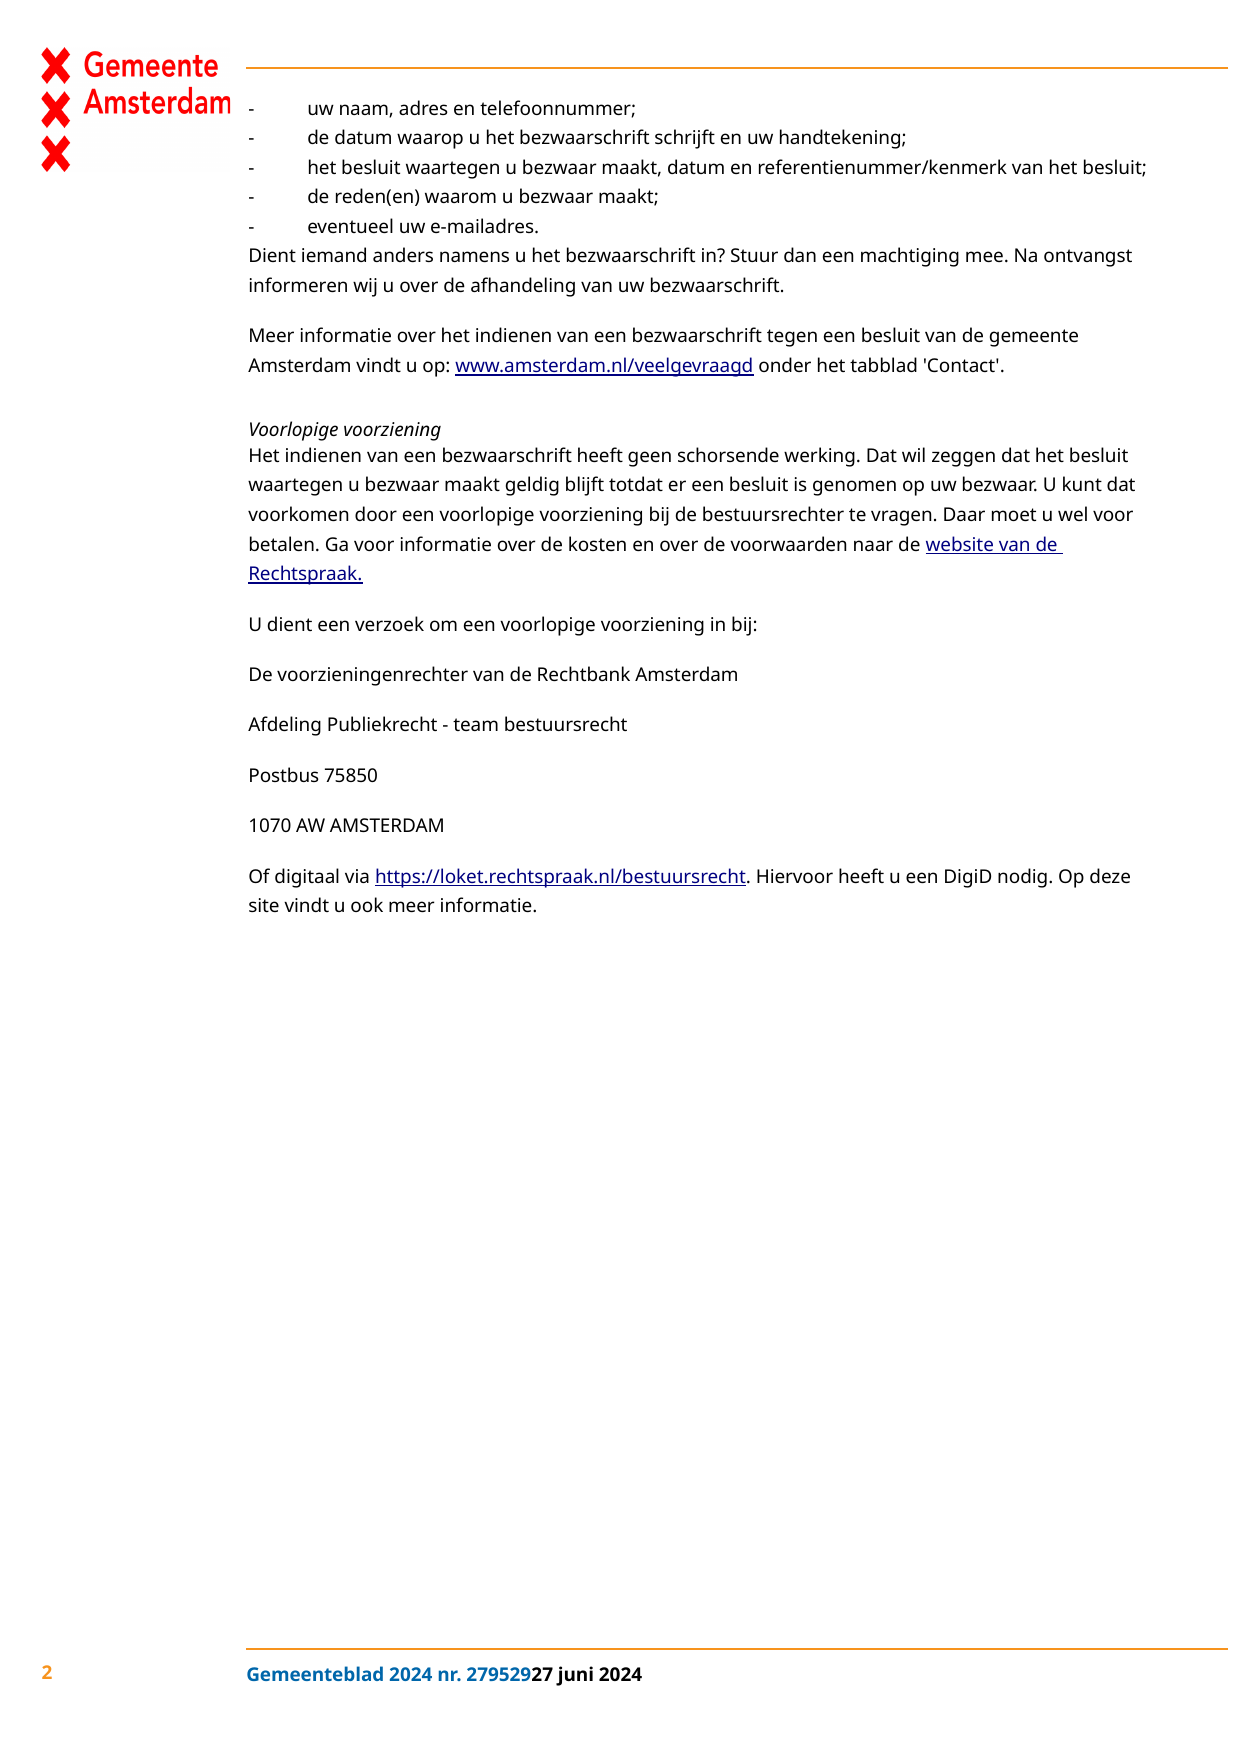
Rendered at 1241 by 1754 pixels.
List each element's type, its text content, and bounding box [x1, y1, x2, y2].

text Of digitaal via https://loket.rechtspraak.nl/bestuursrecht. Hiervoor heeft u een DigiD nodig. Op deze site vindt u ook meer informatie. [248, 863, 1152, 918]
list de datum waarop u het bezwaarschrift schrijft en uw handtekening; [248, 124, 1152, 150]
text Voorlopige voorziening [248, 416, 1152, 442]
list eventueel uw e-mailadres. [248, 213, 1152, 239]
text 1070 AW AMSTERDAM [248, 812, 1152, 838]
text U dient een verzoek om een voorlopige voorziening in bij: [248, 611, 1152, 636]
text Dient iemand anders namens u het bezwaarschrift in? Stuur dan een machtiging mee. Na ontvangst informeren wij u over de afhandeling van uw bezwaarschrift. [248, 243, 1152, 298]
list de reden(en) waarom u bezwaar maakt; [248, 183, 1152, 209]
text Postbus 75850 [248, 762, 1152, 788]
list het besluit waartegen u bezwaar maakt, datum en referentienummer/kenmerk van het besluit; [248, 154, 1152, 180]
list uw naam, adres en telefoonnummer; [248, 95, 1152, 121]
text De voorzieningenrechter van de Rechtbank Amsterdam [248, 661, 1152, 687]
text Meer informatie over het indienen van een bezwaarschrift tegen een besluit van de gemeente Amsterdam vindt u op: www.amsterdam.nl/veelgevraagd onder het tabblad 'Contact'. [248, 323, 1152, 378]
picture [41, 47, 231, 172]
text Afdeling Publiekrecht - team bestuursrecht [248, 712, 1152, 737]
text Het indienen van een bezwaarschrift heeft geen schorsende werking. Dat wil zeggen dat het besluit waartegen u bezwaar maakt geldig blijft totdat er een besluit is genomen op uw bezwaar. U kunt dat voorkomen door een voorlopige voorziening bij de bestuursrechter te vragen. Daar moet u wel voor betalen. Ga voor informatie over de kosten en over de voorwaarden naar de website van de Rechtspraak. [248, 442, 1152, 586]
